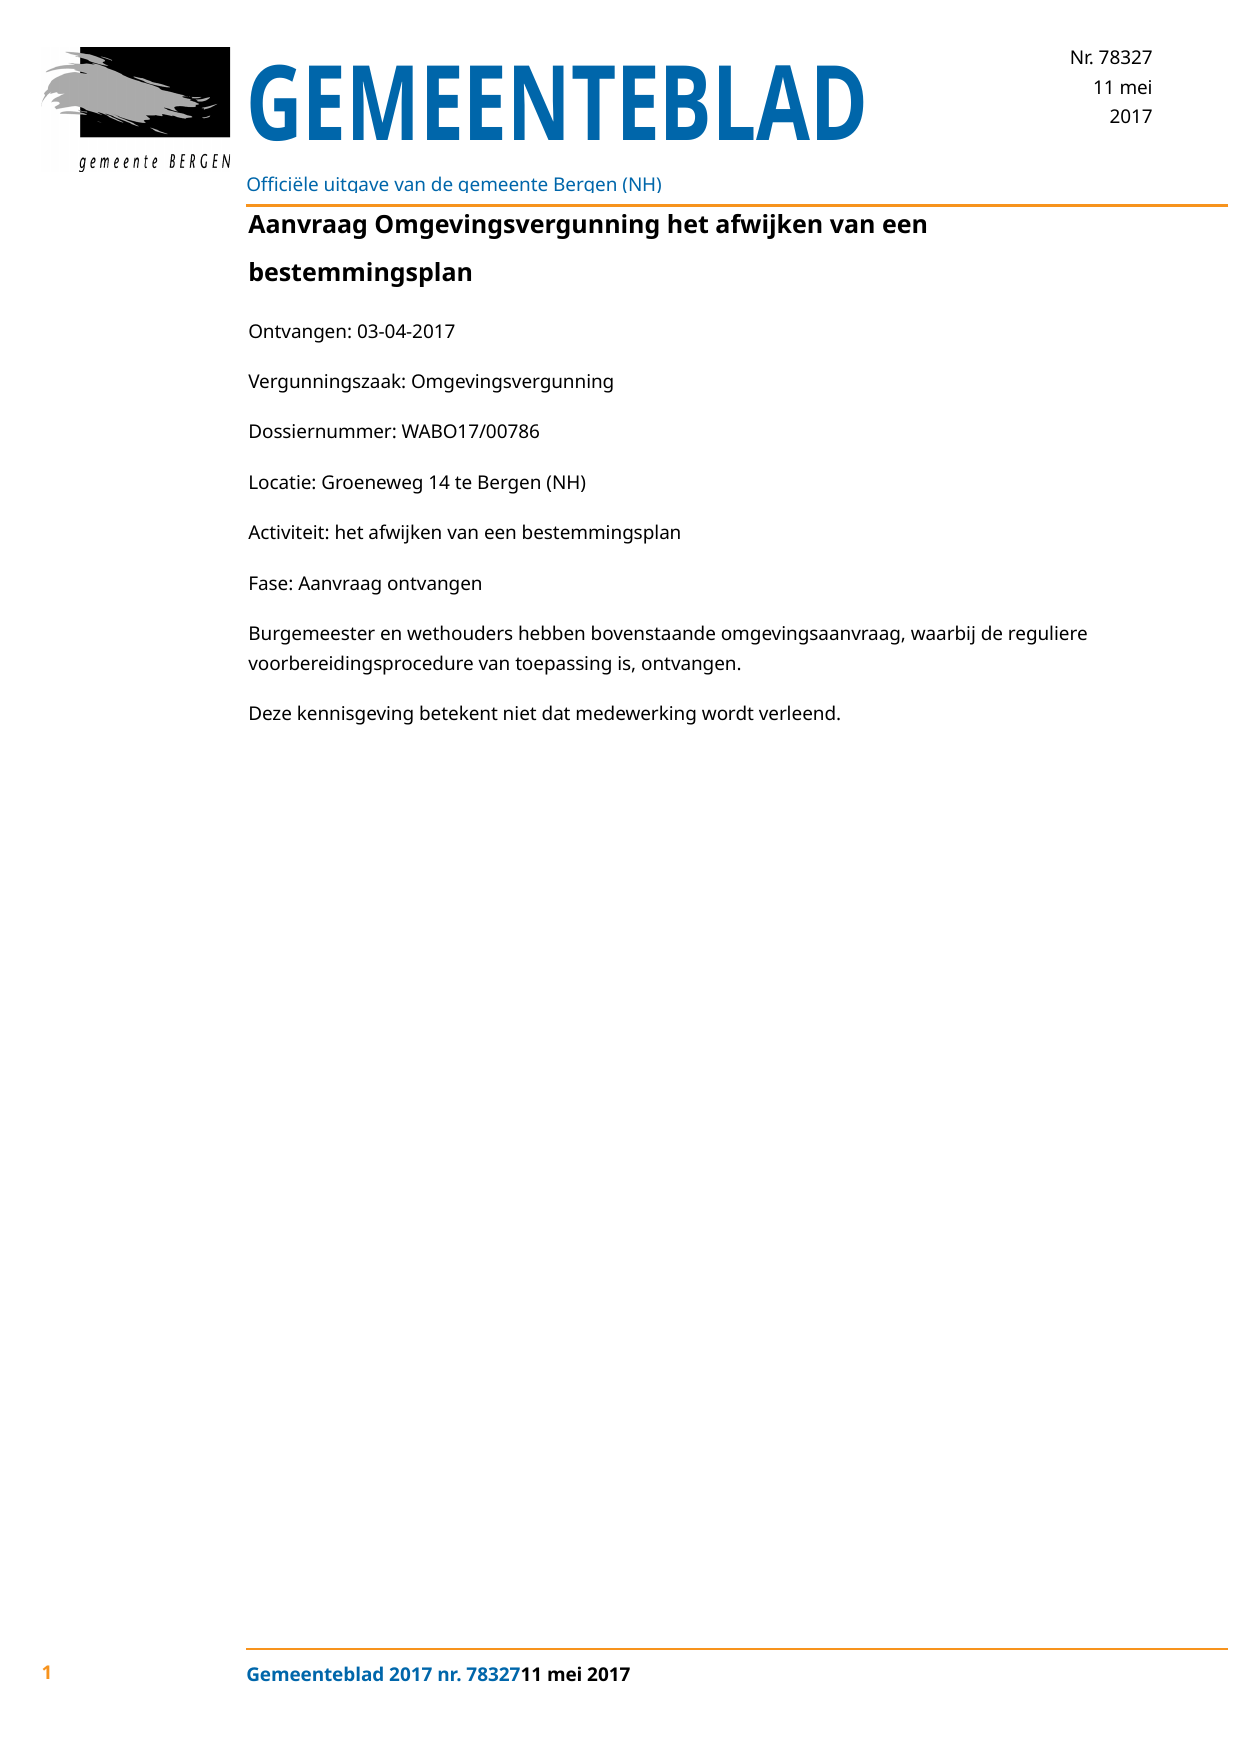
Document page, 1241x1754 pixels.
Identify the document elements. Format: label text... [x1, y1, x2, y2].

text Fase: Aanvraag ontvangen [248, 570, 1152, 596]
text Dossiernummer: WABO17/00786 [248, 419, 1152, 444]
text Deze kennisgeving betekent niet dat medewerking wordt verleend. [248, 700, 1152, 726]
text Burgemeester en wethouders hebben bovenstaande omgevingsaanvraag, waarbij de reguliere voorbereidingsprocedure van toepassing is, ontvangen. [248, 620, 1152, 676]
text Activiteit: het afwijken van een bestemmingsplan [248, 519, 1152, 545]
text Ontvangen: 03-04-2017 [248, 318, 1152, 344]
text Aanvraag Omgevingsvergunning het afwijken van een bestemmingsplan [248, 207, 1152, 288]
text Locatie: Groeneweg 14 te Bergen (NH) [248, 469, 1152, 495]
text Vergunningszaak: Omgevingsvergunning [248, 368, 1152, 394]
picture [41, 47, 231, 172]
